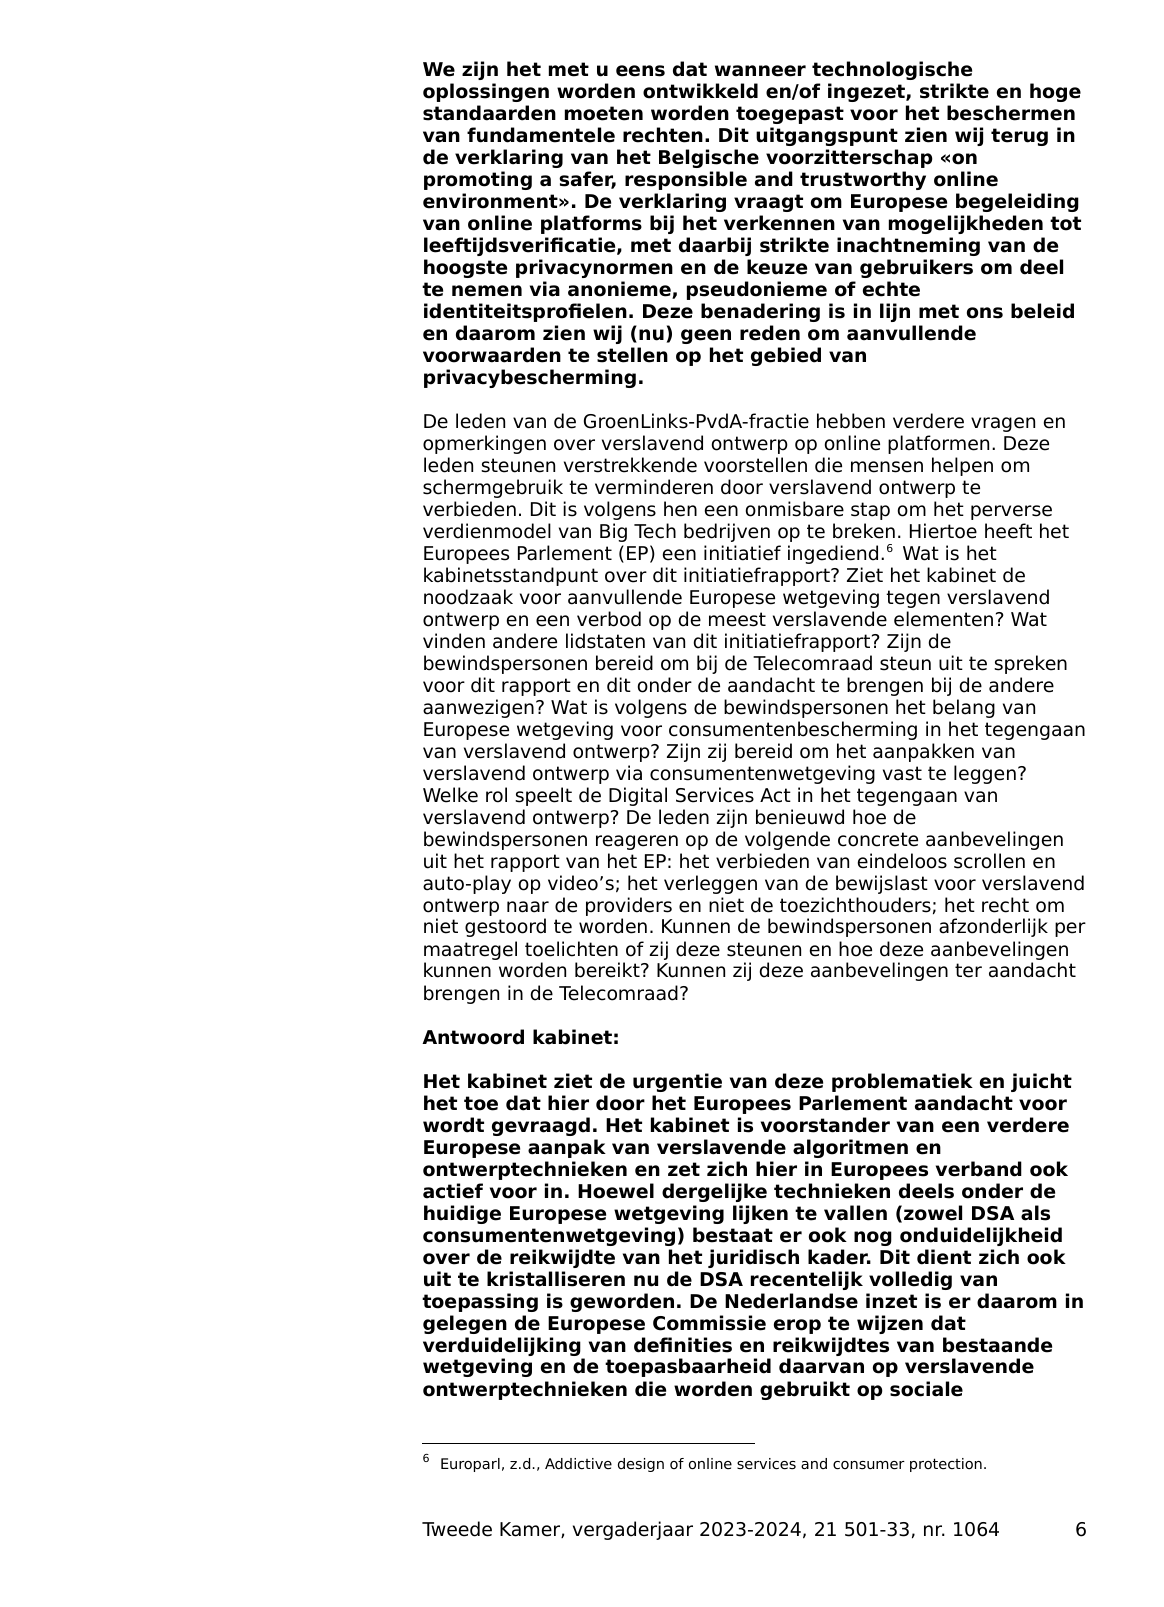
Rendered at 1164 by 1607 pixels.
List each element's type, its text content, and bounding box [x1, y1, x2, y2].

subtitle Antwoord kabinet: [422, 1027, 1087, 1048]
text De leden van de GroenLinks-PvdA-fractie hebben verdere vragen en opmerkingen over verslavend ontwerp op online platformen. Deze leden steunen verstrekkende voorstellen die mensen helpen om schermgebruik te verminderen door verslavend ontwerp te verbieden. Dit is volgens hen een onmisbare stap om het perverse verdienmodel van Big Tech bedrijven op te breken. Hiertoe heeft het Europees Parlement (EP) een initiatief ingediend. Wat is het kabinetsstandpunt over dit initiatiefrapport? Ziet het kabinet de noodzaak voor aanvullende Europese wetgeving tegen verslavend ontwerp en een verbod op de meest verslavende elementen? Wat vinden andere lidstaten van dit initiatiefrapport? Zijn de bewindspersonen bereid om bij de Telecomraad steun uit te spreken voor dit rapport en dit onder de aandacht te brengen bij de andere aanwezigen? Wat is volgens de bewindspersonen het belang van Europese wetgeving voor consumentenbescherming in het tegengaan van verslavend ontwerp? Zijn zij bereid om het aanpakken van verslavend ontwerp via consumentenwetgeving vast te leggen? Welke rol speelt de Digital Services Act in het tegengaan van verslavend ontwerp? De leden zijn benieuwd hoe de bewindspersonen reageren op de volgende concrete aanbevelingen uit het rapport van het EP: het verbieden van eindeloos scrollen en auto-play op video’s; het verleggen van de bewijslast voor verslavend ontwerp naar de providers en niet de toezichthouders; het recht om niet gestoord te worden. Kunnen de bewindspersonen afzonderlijk per maatregel toelichten of zij deze steunen en hoe deze aanbevelingen kunnen worden bereikt? Kunnen zij deze aanbevelingen ter aandacht brengen in de Telecomraad? [422, 411, 1087, 1004]
text We zijn het met u eens dat wanneer technologische oplossingen worden ontwikkeld en/of ingezet, strikte en hoge standaarden moeten worden toegepast voor het beschermen van fundamentele rechten. Dit uitgangspunt zien wij terug in de verklaring van het Belgische voorzitterschap «on promoting a safer, responsible and trustworthy online environment». De verklaring vraagt om Europese begeleiding van online platforms bij het verkennen van mogelijkheden tot leeftijdsverificatie, met daarbij strikte inachtneming van de hoogste privacynormen en de keuze van gebruikers om deel te nemen via anonieme, pseudonieme of echte identiteitsprofielen. Deze benadering is in lijn met ons beleid en daarom zien wij (nu) geen reden om aanvullende voorwaarden te stellen op het gebied van privacybescherming. [422, 59, 1087, 389]
text Europarl, z.d., Addictive design of online services and consumer protection. [422, 1452, 1087, 1474]
text Het kabinet ziet de urgentie van deze problematiek en juicht het toe dat hier door het Europees Parlement aandacht voor wordt gevraagd. Het kabinet is voorstander van een verdere Europese aanpak van verslavende algoritmen en ontwerptechnieken en zet zich hier in Europees verband ook actief voor in. Hoewel dergelijke technieken deels onder de huidige Europese wetgeving lijken te vallen (zowel DSA als consumentenwetgeving) bestaat er ook nog onduidelijkheid over de reikwijdte van het juridisch kader. Dit dient zich ook uit te kristalliseren nu de DSA recentelijk volledig van toepassing is geworden. De Nederlandse inzet is er daarom in gelegen de Europese Commissie erop te wijzen dat verduidelijking van definities en reikwijdtes van bestaande wetgeving en de toepasbaarheid daarvan op verslavende ontwerptechnieken die worden gebruikt op sociale [422, 1071, 1087, 1400]
